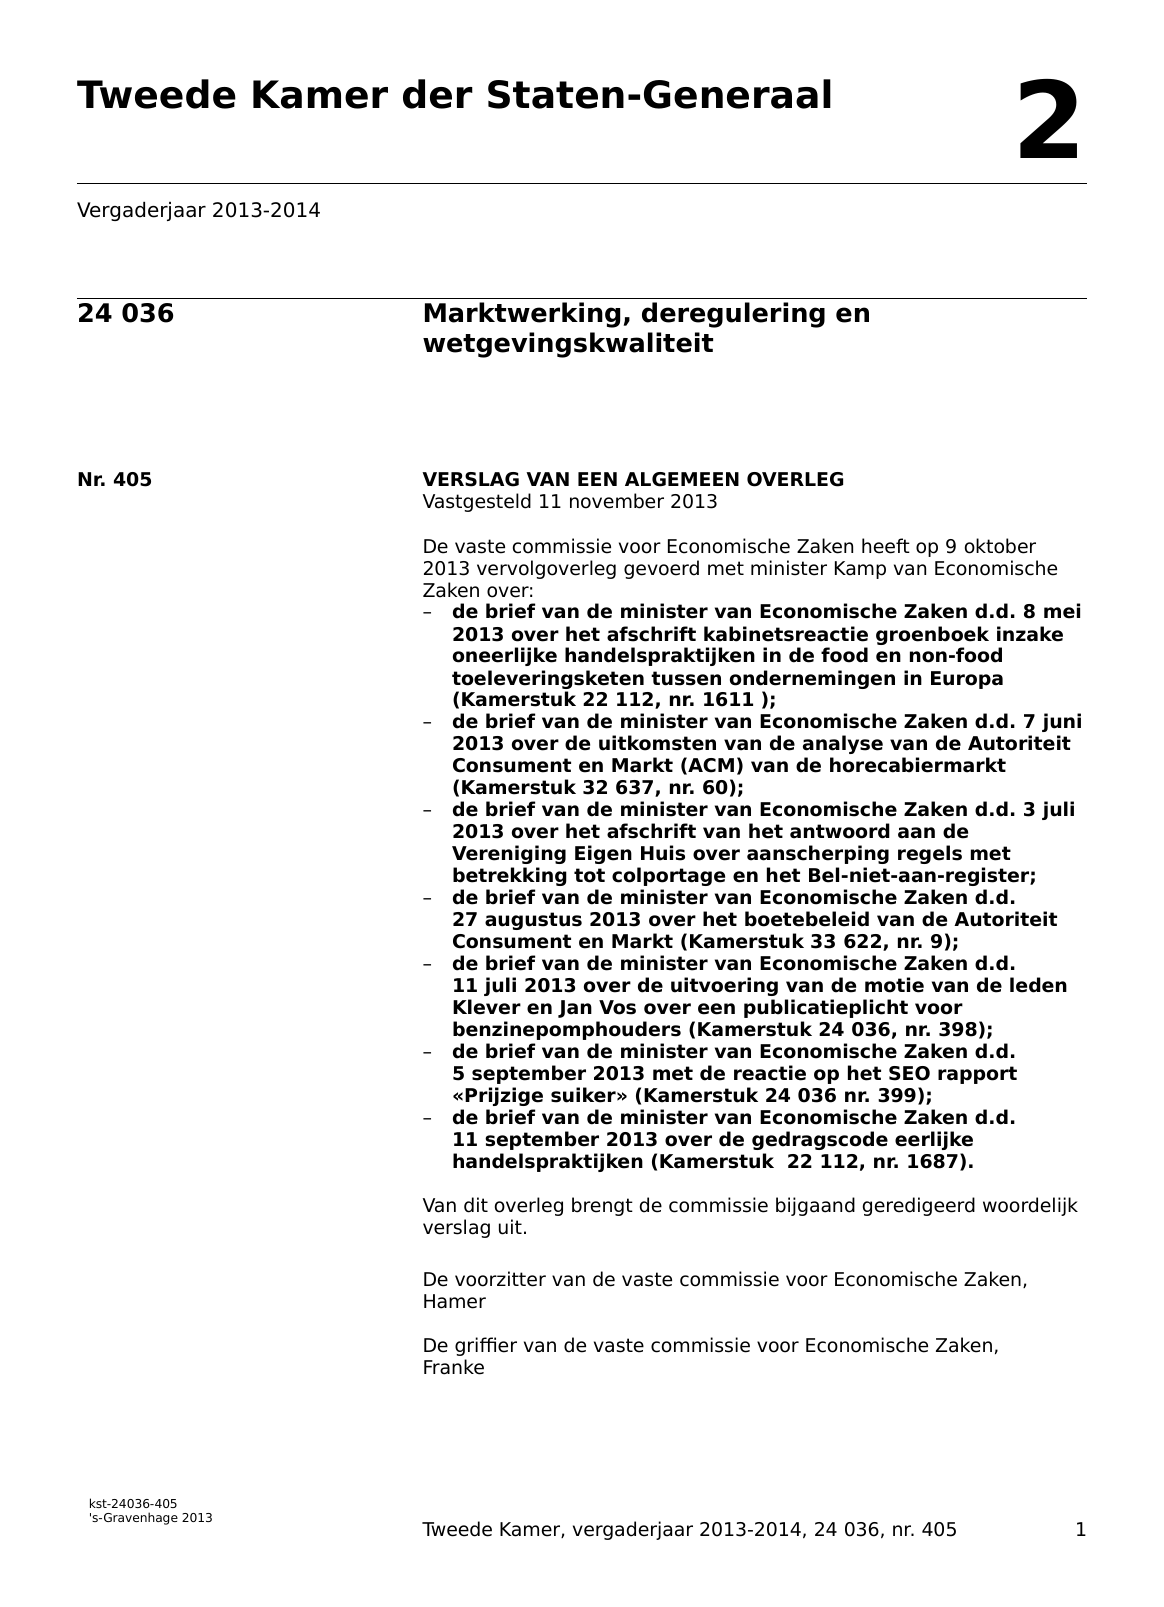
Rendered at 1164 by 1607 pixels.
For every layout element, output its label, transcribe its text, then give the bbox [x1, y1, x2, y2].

text – de brief van de minister van Economische Zaken d.d. 5 september 2013 met de reactie op het SEO rapport «Prijzige suiker» (Kamerstuk 24 036 nr. 399); [422, 1041, 1087, 1107]
table_header Tweede Kamer der Staten-Generaal [77, 59, 886, 183]
text – de brief van de minister van Economische Zaken d.d. 11 september 2013 over de gedragscode eerlijke handelspraktijken (Kamerstuk 22 112, nr. 1687). [422, 1107, 1087, 1173]
text – de brief van de minister van Economische Zaken d.d. 27 augustus 2013 over het boetebeleid van de Autoriteit Consument en Markt (Kamerstuk 33 622, nr. 9); [422, 887, 1087, 953]
text De griffier van de vaste commissie voor Economische Zaken, Franke [422, 1335, 1087, 1379]
text – de brief van de minister van Economische Zaken d.d. 7 juni 2013 over de uitkomsten van de analyse van de Autoriteit Consument en Markt (ACM) van de horecabiermarkt (Kamerstuk 32 637, nr. 60); [422, 711, 1087, 799]
text 's-Gravenhage 2013 [88, 1511, 323, 1525]
table_header 2 [886, 59, 1087, 183]
text – de brief van de minister van Economische Zaken d.d. 8 mei 2013 over het afschrift kabinetsreactie groenboek inzake oneerlijke handelspraktijken in de food en non-food toeleveringsketen tussen ondernemingen in Europa (Kamerstuk 22 112, nr. 1611 ); [422, 601, 1087, 711]
text – de brief van de minister van Economische Zaken d.d. 3 juli 2013 over het afschrift van het antwoord aan de Vereniging Eigen Huis over aanscherping regels met betrekking tot colportage en het Bel-niet-aan-register; [422, 799, 1087, 887]
table_cell Vergaderjaar 2013-2014 [77, 184, 1087, 298]
text – de brief van de minister van Economische Zaken d.d. 11 juli 2013 over de uitvoering van de motie van de leden Klever en Jan Vos over een publicatieplicht voor benzinepomphouders (Kamerstuk 24 036, nr. 398); [422, 953, 1087, 1041]
subtitle 24 036 Marktwerking, deregulering en wetgevingskwaliteit [77, 299, 1087, 358]
text De voorzitter van de vaste commissie voor Economische Zaken, Hamer [422, 1269, 1087, 1313]
text Van dit overleg brengt de commissie bijgaand geredigeerd woordelijk verslag uit. [422, 1195, 1087, 1239]
text De vaste commissie voor Economische Zaken heeft op 9 oktober 2013 vervolgoverleg gevoerd met minister Kamp van Economische Zaken over: [422, 536, 1087, 601]
text kst-24036-405 [88, 1497, 323, 1511]
subtitle Nr. 405 VERSLAG VAN EEN ALGEMEEN OVERLEG [77, 469, 1087, 491]
text Vastgesteld 11 november 2013 [422, 491, 1087, 513]
